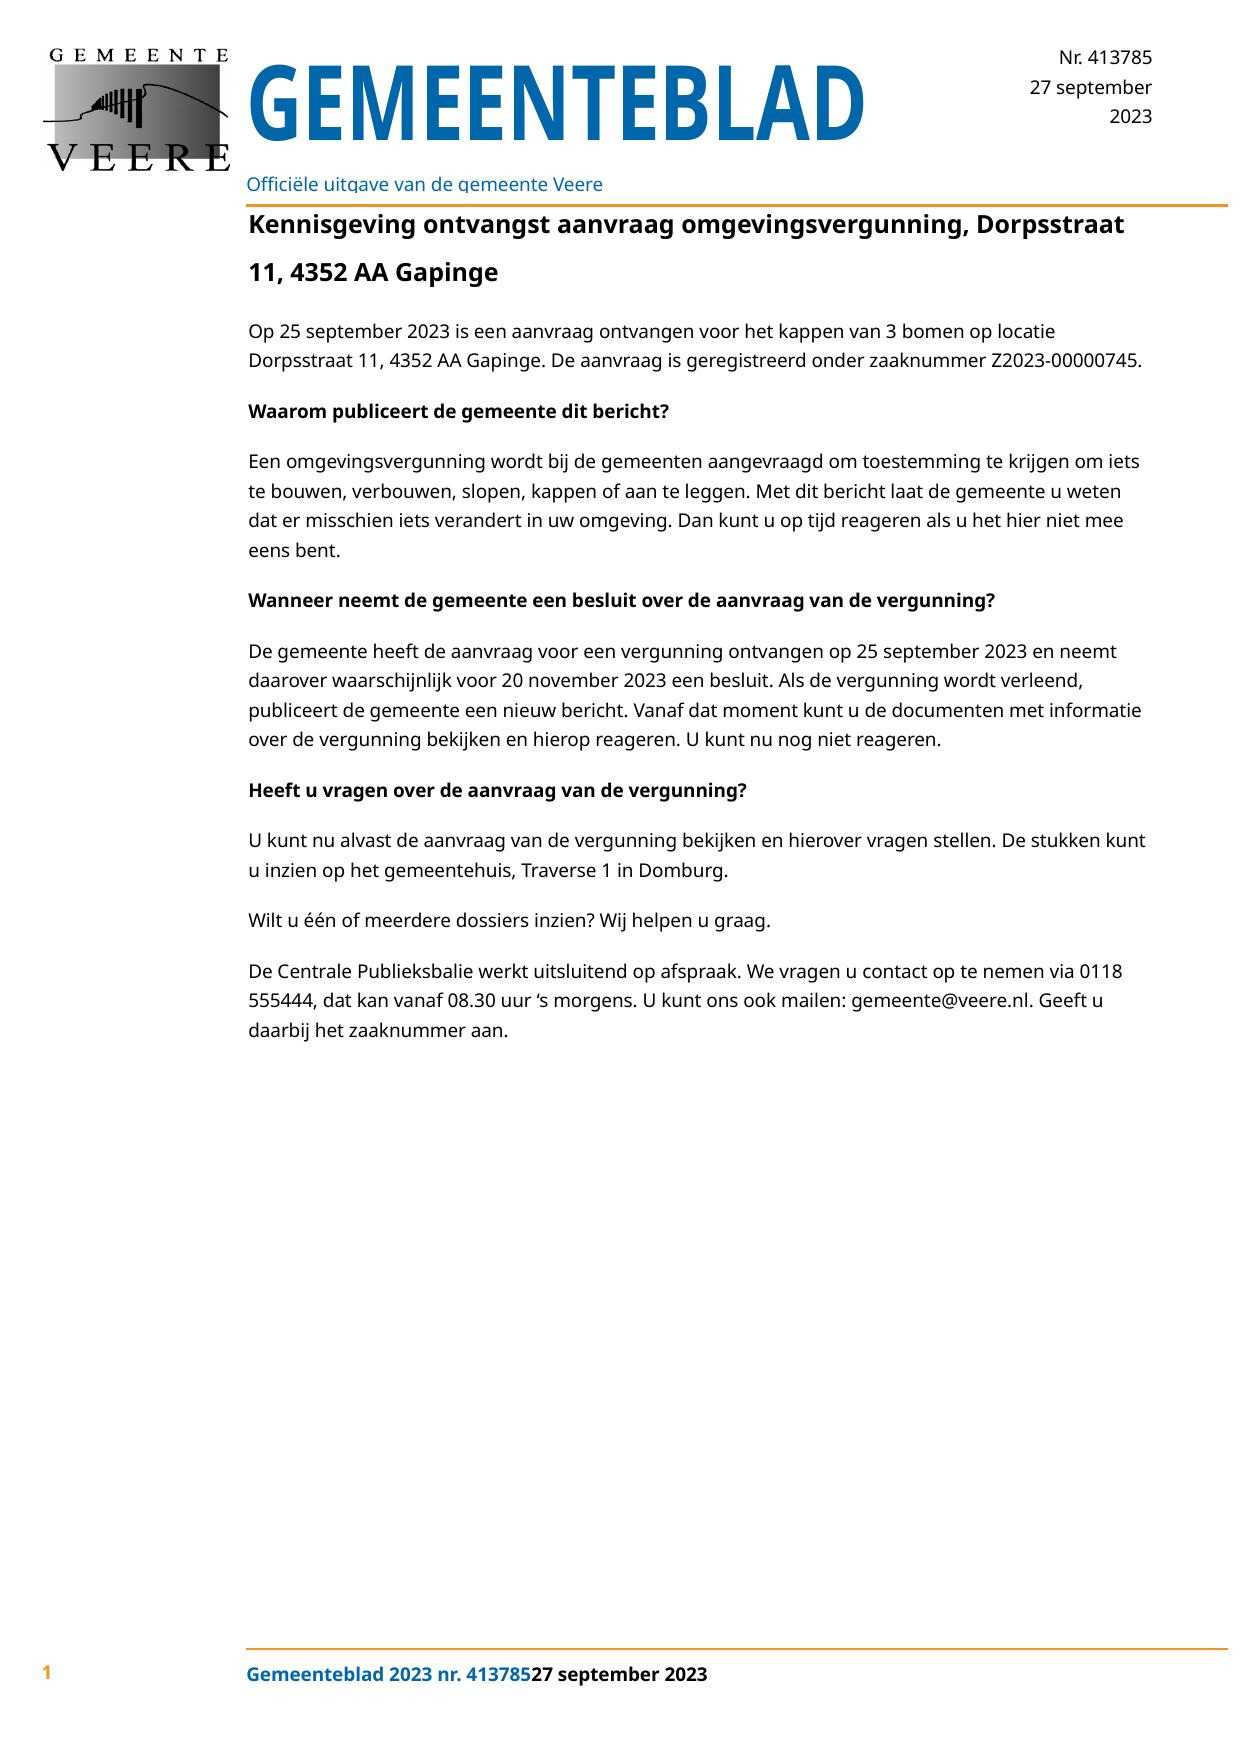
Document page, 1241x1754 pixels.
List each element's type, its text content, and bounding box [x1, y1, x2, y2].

text Kennisgeving ontvangst aanvraag omgevingsvergunning, Dorpsstraat 11, 4352 AA Gapinge [248, 207, 1152, 288]
text Heeft u vragen over de aanvraag van de vergunning? [248, 777, 1152, 803]
text Wilt u één of meerdere dossiers inzien? Wij helpen u graag. [248, 907, 1152, 933]
text De gemeente heeft de aanvraag voor een vergunning ontvangen op 25 september 2023 en neemt daarover waarschijnlijk voor 20 november 2023 een besluit. Als de vergunning wordt verleend, publiceert de gemeente een nieuw bericht. Vanaf dat moment kunt u de documenten met informatie over de vergunning bekijken en hierop reageren. U kunt nu nog niet reageren. [248, 638, 1152, 752]
text Op 25 september 2023 is een aanvraag ontvangen voor het kappen van 3 bomen op locatie Dorpsstraat 11, 4352 AA Gapinge. De aanvraag is geregistreerd onder zaaknummer Z2023-00000745. [248, 318, 1152, 373]
text De Centrale Publieksbalie werkt uitsluitend op afspraak. We vragen u contact op te nemen via 0118 555444, dat kan vanaf 08.30 uur ‘s morgens. U kunt ons ook mailen: gemeente@veere.nl. Geeft u daarbij het zaaknummer aan. [248, 958, 1152, 1043]
text U kunt nu alvast de aanvraag van de vergunning bekijken en hierover vragen stellen. De stukken kunt u inzien op het gemeentehuis, Traverse 1 in Domburg. [248, 827, 1152, 883]
text Een omgevingsvergunning wordt bij de gemeenten aangevraagd om toestemming te krijgen om iets te bouwen, verbouwen, slopen, kappen of aan te leggen. Met dit bericht laat de gemeente u weten dat er misschien iets verandert in uw omgeving. Dan kunt u op tijd reageren als u het hier niet mee eens bent. [248, 448, 1152, 563]
picture [41, 47, 231, 172]
text Wanneer neemt de gemeente een besluit over de aanvraag van de vergunning? [248, 587, 1152, 613]
text Waarom publiceert de gemeente dit bericht? [248, 398, 1152, 424]
